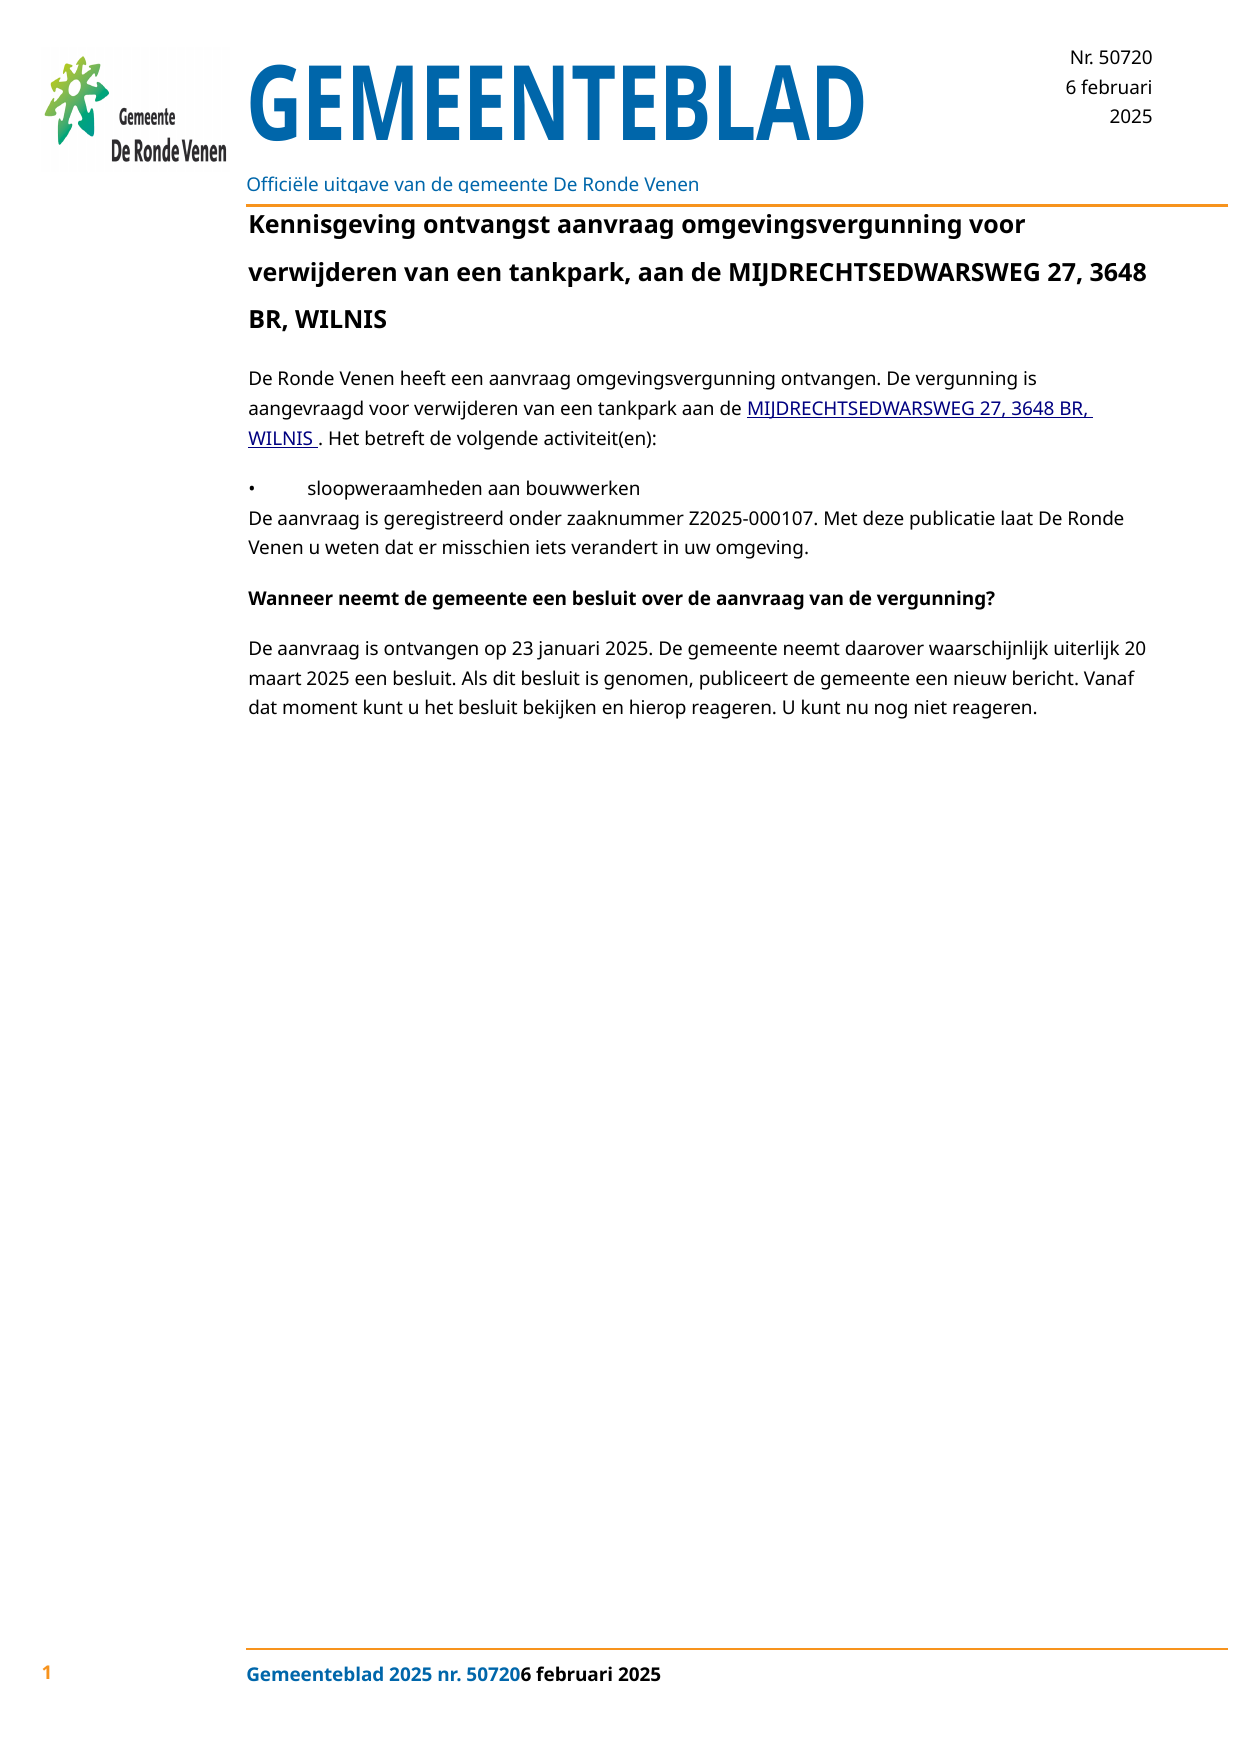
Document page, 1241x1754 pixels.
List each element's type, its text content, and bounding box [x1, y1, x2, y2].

text De aanvraag is geregistreerd onder zaaknummer Z2025-000107. Met deze publicatie laat De Ronde Venen u weten dat er misschien iets verandert in uw omgeving. [248, 505, 1152, 560]
list sloopweraamheden aan bouwwerken [248, 475, 1152, 501]
picture [41, 47, 231, 172]
text De aanvraag is ontvangen op 23 januari 2025. De gemeente neemt daarover waarschijnlijk uiterlijk 20 maart 2025 een besluit. Als dit besluit is genomen, publiceert de gemeente een nieuw bericht. Vanaf dat moment kunt u het besluit bekijken en hierop reageren. U kunt nu nog niet reageren. [248, 635, 1152, 720]
text De Ronde Venen heeft een aanvraag omgevingsvergunning ontvangen. De vergunning is aangevraagd voor verwijderen van een tankpark aan de MIJDRECHTSEDWARSWEG 27, 3648 BR, WILNIS . Het betreft de volgende activiteit(en): [248, 366, 1152, 450]
text Wanneer neemt de gemeente een besluit over de aanvraag van de vergunning? [248, 585, 1152, 610]
text Kennisgeving ontvangst aanvraag omgevingsvergunning voor verwijderen van een tankpark, aan de MIJDRECHTSEDWARSWEG 27, 3648 BR, WILNIS [248, 207, 1152, 336]
